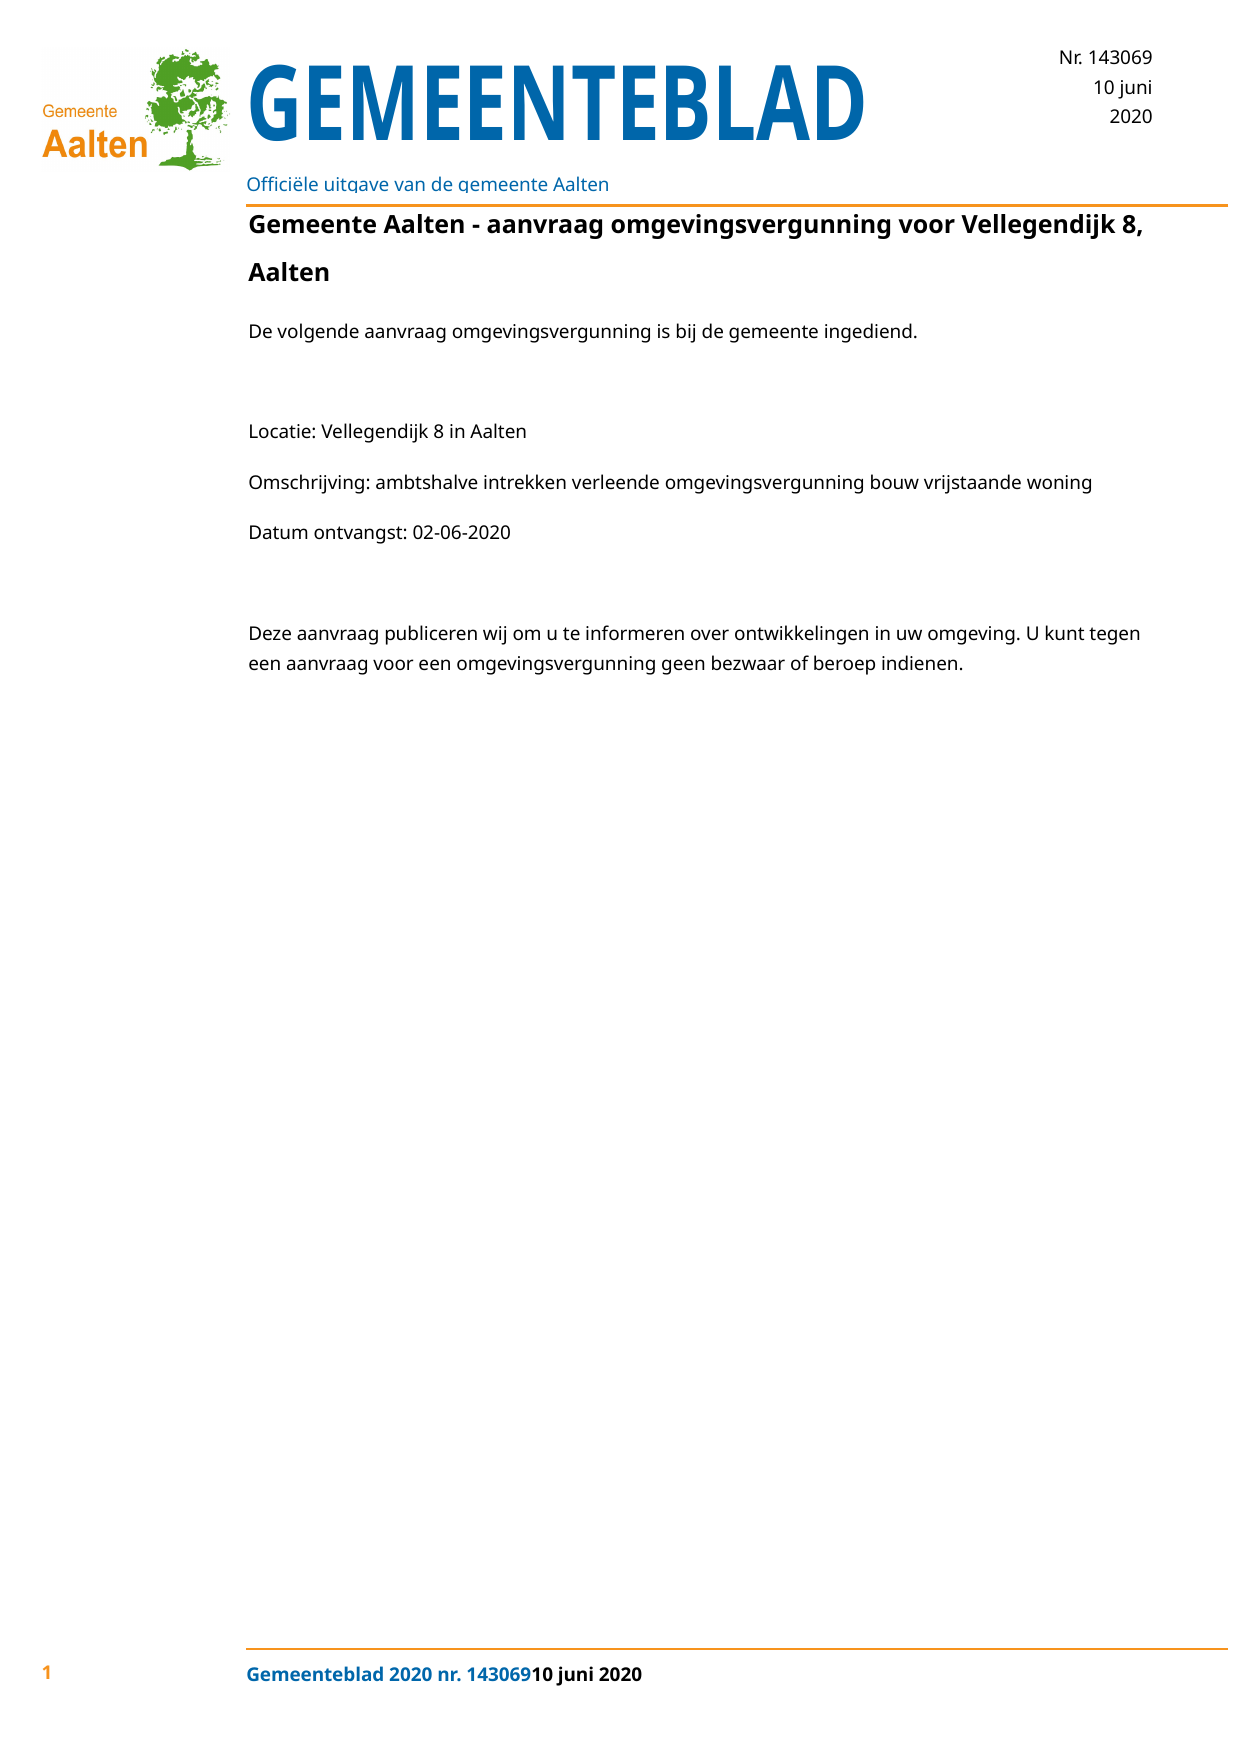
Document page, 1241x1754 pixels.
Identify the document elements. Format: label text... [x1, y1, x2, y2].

text Datum ontvangst: 02-06-2020 [248, 519, 1152, 545]
text Locatie: Vellegendijk 8 in Aalten [248, 419, 1152, 444]
text Omschrijving: ambtshalve intrekken verleende omgevingsvergunning bouw vrijstaande woning [248, 469, 1152, 495]
text Gemeente Aalten - aanvraag omgevingsvergunning voor Vellegendijk 8, Aalten [248, 207, 1152, 288]
picture [41, 47, 231, 172]
text Deze aanvraag publiceren wij om u te informeren over ontwikkelingen in uw omgeving. U kunt tegen een aanvraag voor een omgevingsvergunning geen bezwaar of beroep indienen. [248, 620, 1152, 676]
text De volgende aanvraag omgevingsvergunning is bij de gemeente ingediend. [248, 318, 1152, 344]
